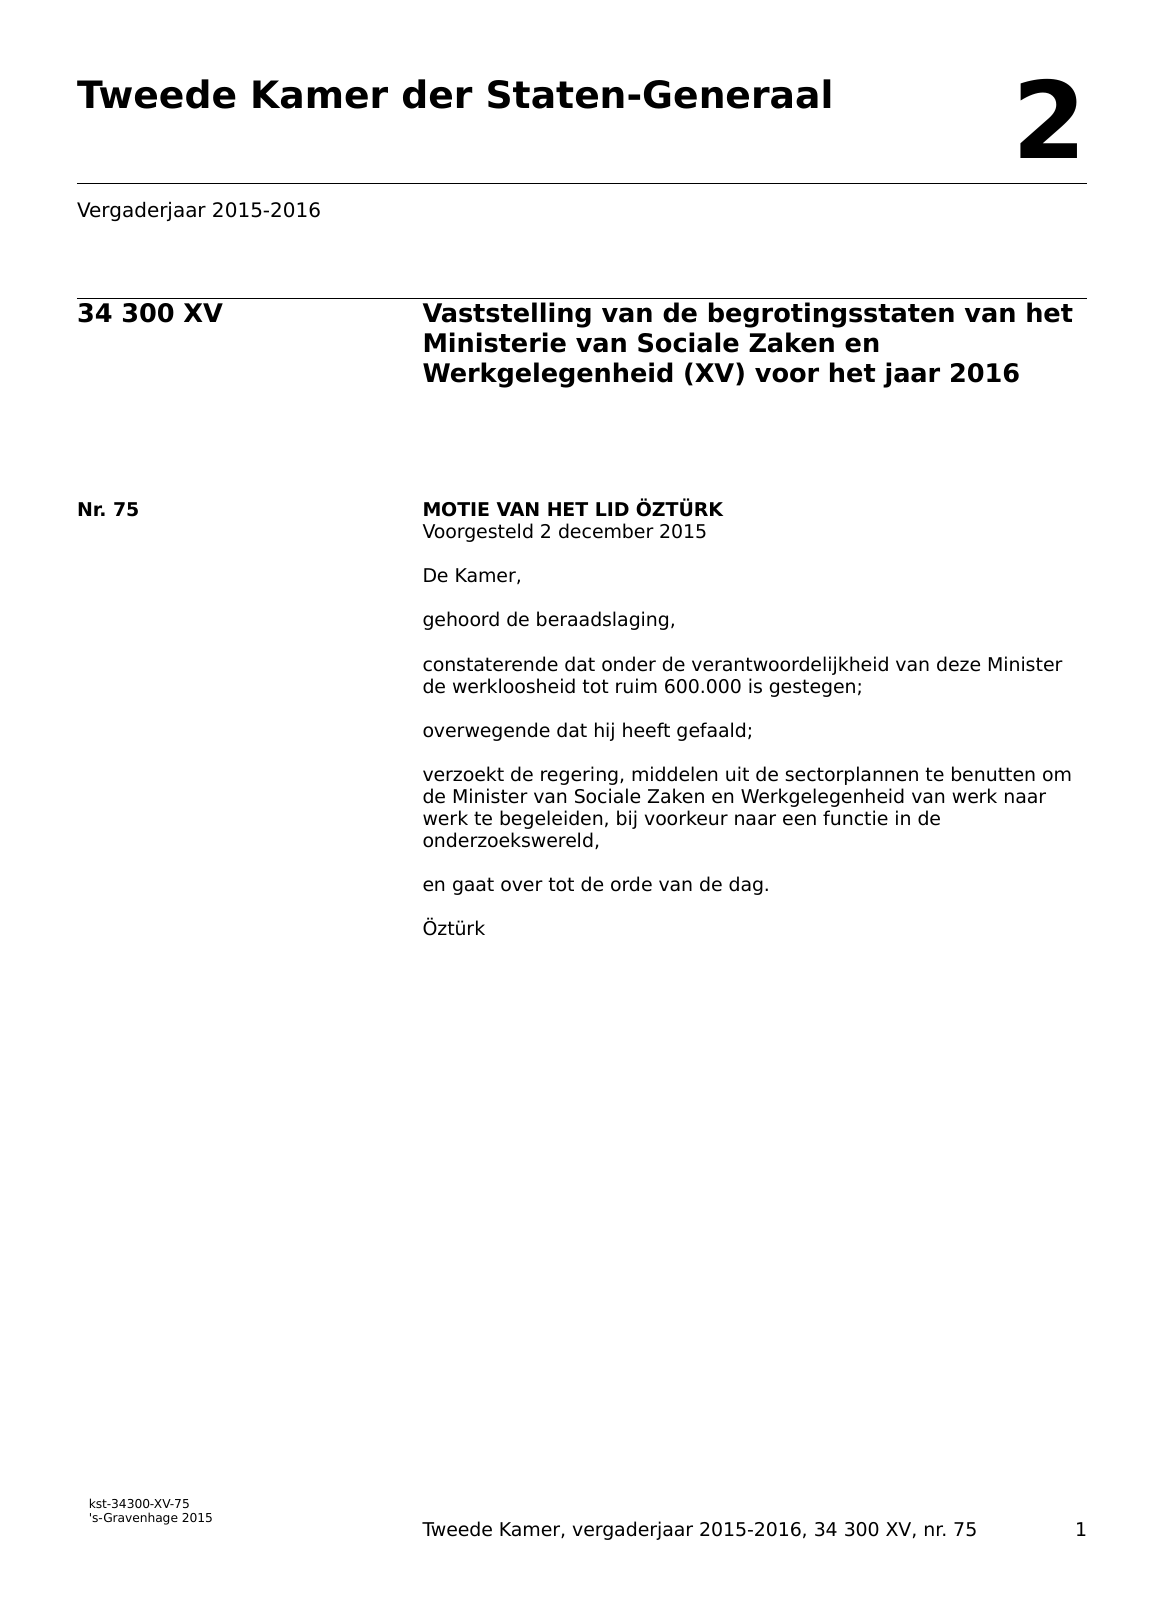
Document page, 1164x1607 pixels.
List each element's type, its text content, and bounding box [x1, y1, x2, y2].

subtitle Nr. 75 MOTIE VAN HET LID ÖZTÜRK [77, 499, 1087, 521]
table_header Tweede Kamer der Staten-Generaal [77, 59, 886, 183]
text Voorgesteld 2 december 2015 [422, 521, 1087, 543]
text verzoekt de regering, middelen uit de sectorplannen te benutten om de Minister van Sociale Zaken en Werkgelegenheid van werk naar werk te begeleiden, bij voorkeur naar een functie in de onderzoekswereld, [422, 764, 1087, 852]
text Öztürk [422, 918, 1087, 940]
text kst-34300-XV-75 [88, 1497, 323, 1511]
table_cell Vergaderjaar 2015-2016 [77, 184, 1087, 298]
text gehoord de beraadslaging, [422, 609, 1087, 631]
text De Kamer, [422, 565, 1087, 587]
text overwegende dat hij heeft gefaald; [422, 720, 1087, 742]
subtitle 34 300 XV Vaststelling van de begrotingsstaten van het Ministerie van Sociale Zaken en Werkgelegenheid (XV) voor het jaar 2016 [77, 299, 1087, 388]
text en gaat over tot de orde van de dag. [422, 874, 1087, 896]
text constaterende dat onder de verantwoordelijkheid van deze Minister de werkloosheid tot ruim 600.000 is gestegen; [422, 653, 1087, 697]
table_header 2 [886, 59, 1087, 183]
text 's-Gravenhage 2015 [88, 1511, 323, 1525]
